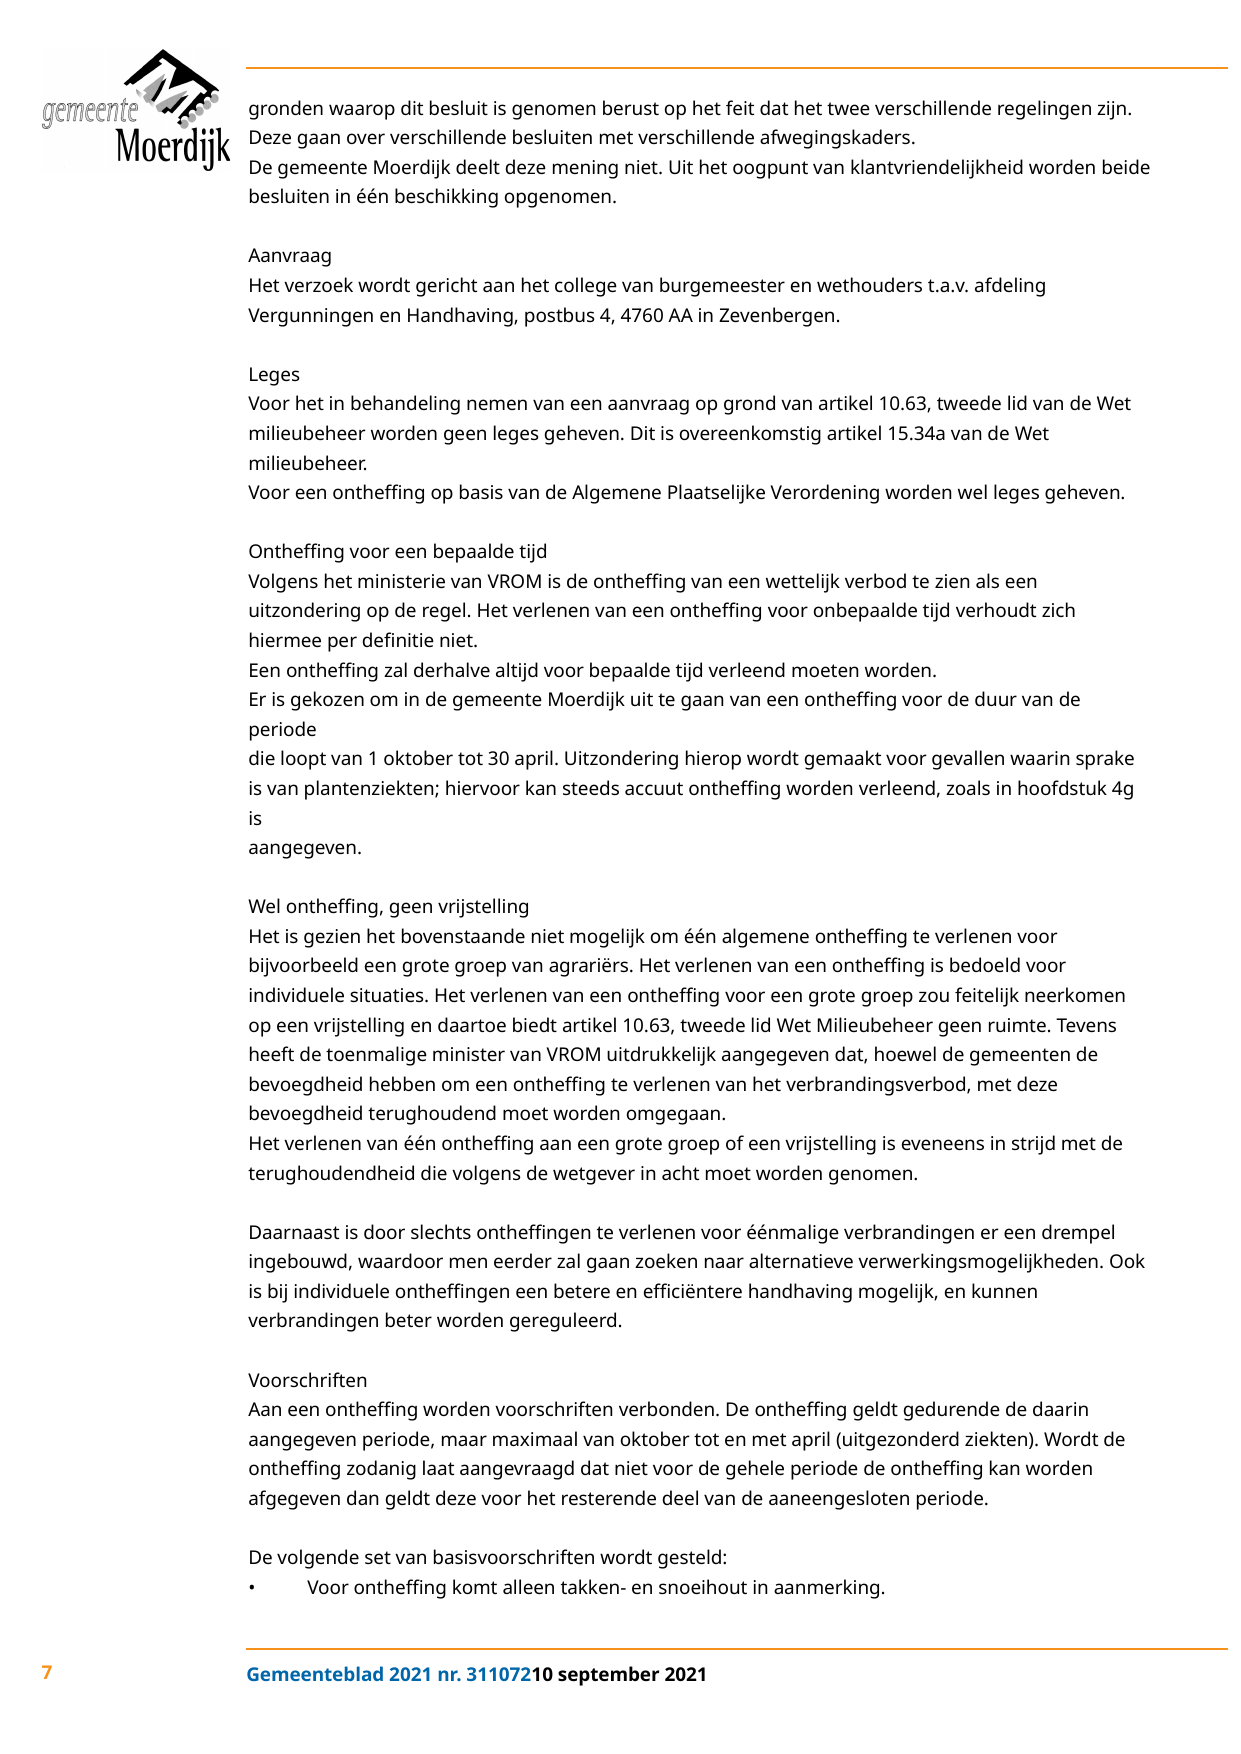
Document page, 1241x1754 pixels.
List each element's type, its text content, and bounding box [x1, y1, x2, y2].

text gronden waarop dit besluit is genomen berust op het feit dat het twee verschillende regelingen zijn. Deze gaan over verschillende besluiten met verschillende afwegingskaders. [248, 95, 1152, 150]
text ingebouwd, waardoor men eerder zal gaan zoeken naar alternatieve verwerkingsmogelijkheden. Ook is bij individuele ontheffingen een betere en efficiëntere handhaving mogelijk, en kunnen verbrandingen beter worden gereguleerd. [248, 1248, 1152, 1333]
text milieubeheer worden geen leges geheven. Dit is overeenkomstig artikel 15.34a van de Wet milieubeheer. [248, 420, 1152, 476]
text Volgens het ministerie van VROM is de ontheffing van een wettelijk verbod te zien als een uitzondering op de regel. Het verlenen van een ontheffing voor onbepaalde tijd verhoudt zich hiermee per definitie niet. [248, 568, 1152, 653]
text De gemeente Moerdijk deelt deze mening niet. Uit het oogpunt van klantvriendelijkheid worden beide [248, 154, 1152, 180]
text Daarnaast is door slechts ontheffingen te verlenen voor éénmalige verbrandingen er een drempel [248, 1219, 1152, 1245]
text Het verzoek wordt gericht aan het college van burgemeester en wethouders t.a.v. afdeling Vergunningen en Handhaving, postbus 4, 4760 AA in Zevenbergen. [248, 272, 1152, 328]
text Aanvraag [248, 243, 1152, 268]
text terughoudendheid die volgens de wetgever in acht moet worden genomen. [248, 1160, 1152, 1186]
text Het is gezien het bovenstaande niet mogelijk om één algemene ontheffing te verlenen voor bijvoorbeeld een grote groep van agrariërs. Het verlenen van een ontheffing is bedoeld voor individuele situaties. Het verlenen van een ontheffing voor een grote groep zou feitelijk neerkomen op een vrijstelling en daartoe biedt artikel 10.63, tweede lid Wet Milieubeheer geen ruimte. Tevens heeft de toenmalige minister van VROM uitdrukkelijk aangegeven dat, hoewel de gemeenten de bevoegdheid hebben om een ontheffing te verlenen van het verbrandingsverbod, met deze bevoegdheid terughoudend moet worden omgegaan. [248, 923, 1152, 1126]
text die loopt van 1 oktober tot 30 april. Uitzondering hierop wordt gemaakt voor gevallen waarin sprake is van plantenziekten; hiervoor kan steeds accuut ontheffing worden verleend, zoals in hoofdstuk 4g is [248, 746, 1152, 831]
text aangegeven periode, maar maximaal van oktober tot en met april (uitgezonderd ziekten). Wordt de [248, 1426, 1152, 1452]
text Voorschriften [248, 1367, 1152, 1393]
text Wel ontheffing, geen vrijstelling [248, 893, 1152, 919]
text Ontheffing voor een bepaalde tijd [248, 538, 1152, 564]
text Er is gekozen om in de gemeente Moerdijk uit te gaan van een ontheffing voor de duur van de periode [248, 686, 1152, 742]
text Een ontheffing zal derhalve altijd voor bepaalde tijd verleend moeten worden. [248, 657, 1152, 683]
text De volgende set van basisvoorschriften wordt gesteld: [248, 1544, 1152, 1570]
text besluiten in één beschikking opgenomen. [248, 183, 1152, 209]
text Leges [248, 361, 1152, 387]
text Aan een ontheffing worden voorschriften verbonden. De ontheffing geldt gedurende de daarin [248, 1396, 1152, 1422]
text Voor een ontheffing op basis van de Algemene Plaatselijke Verordening worden wel leges geheven. [248, 479, 1152, 505]
text Het verlenen van één ontheffing aan een grote groep of een vrijstelling is eveneens in strijd met de [248, 1130, 1152, 1156]
text ontheffing zodanig laat aangevraagd dat niet voor de gehele periode de ontheffing kan worden afgegeven dan geldt deze voor het resterende deel van de aaneengesloten periode. [248, 1456, 1152, 1511]
list Voor ontheffing komt alleen takken- en snoeihout in aanmerking. [248, 1574, 1152, 1600]
text Voor het in behandeling nemen van een aanvraag op grond van artikel 10.63, tweede lid van de Wet [248, 391, 1152, 416]
text aangegeven. [248, 834, 1152, 860]
picture [41, 47, 231, 172]
